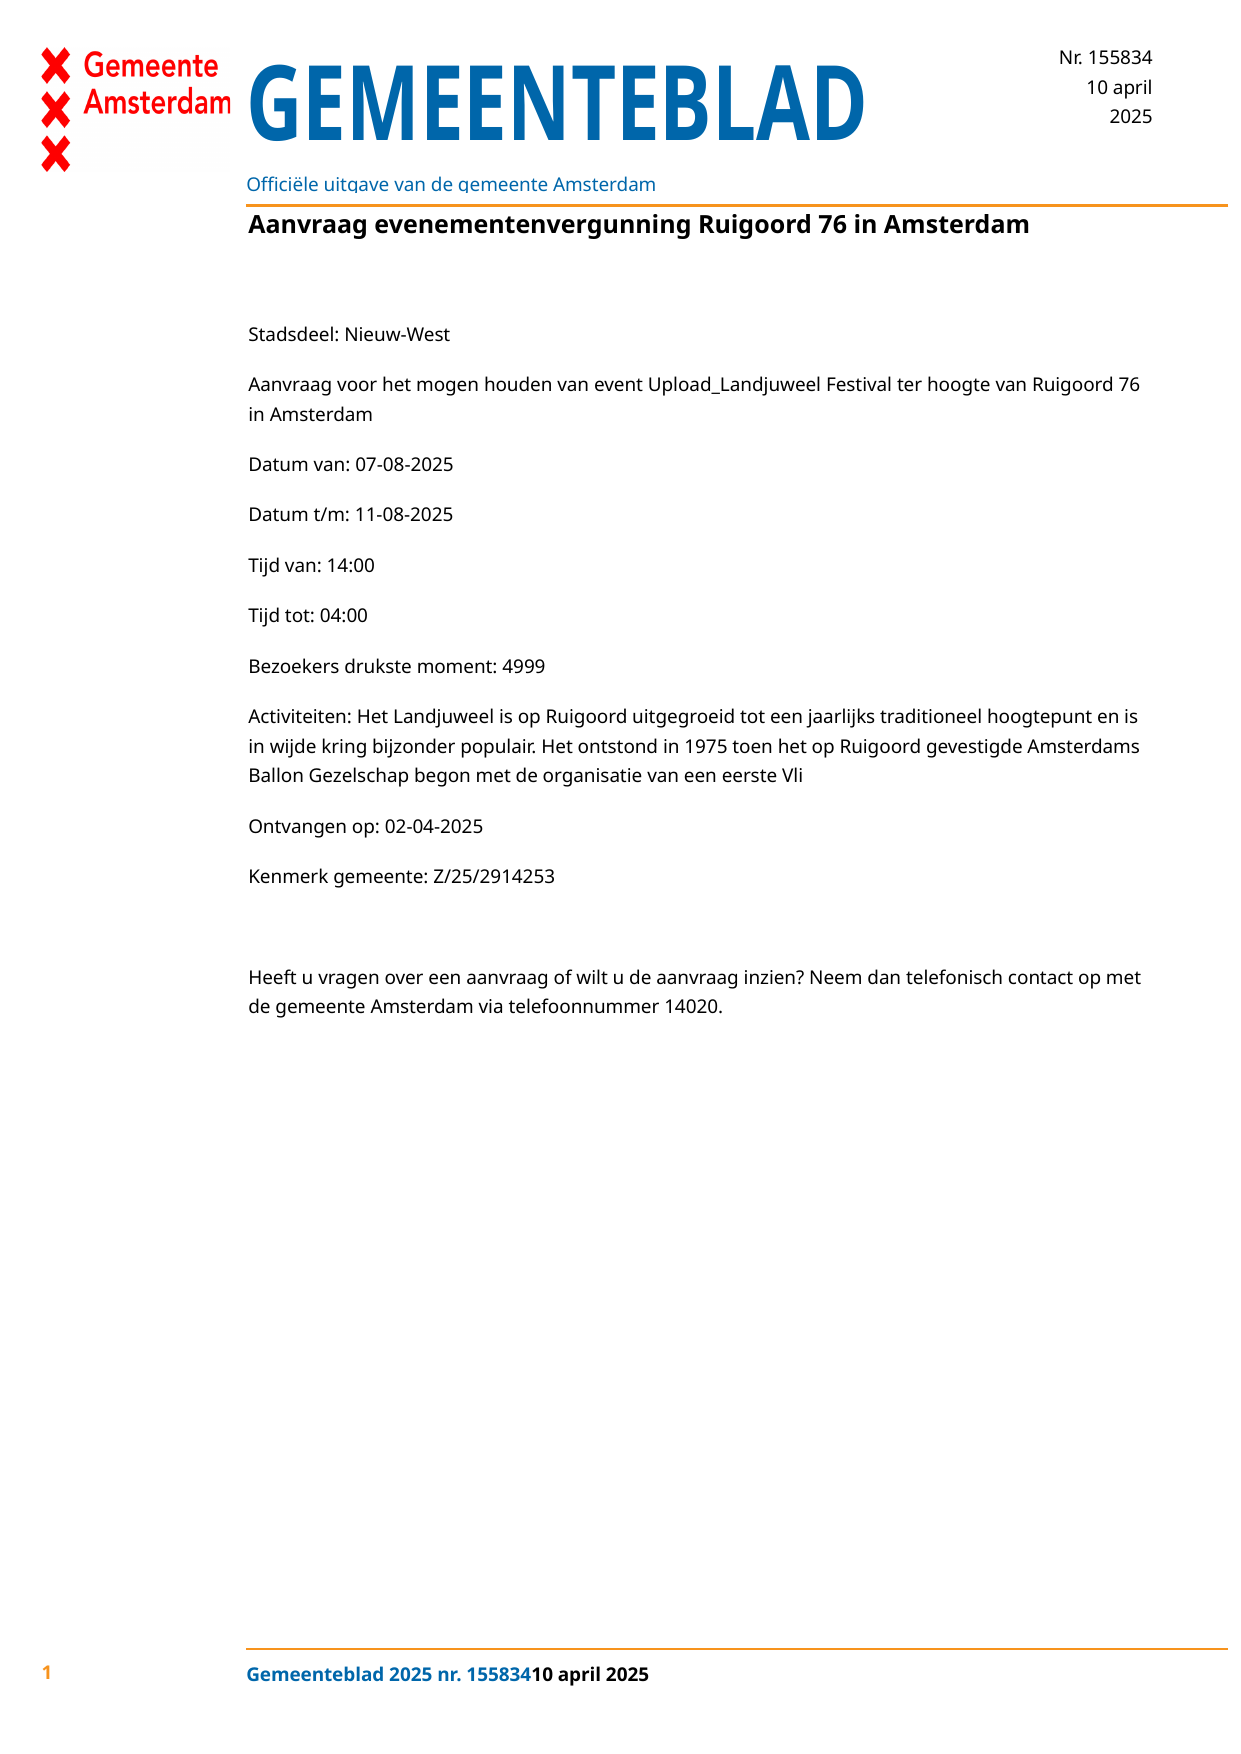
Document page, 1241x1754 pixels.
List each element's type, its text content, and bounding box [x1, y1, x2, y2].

text Tijd van: 14:00 [248, 552, 1152, 578]
text Aanvraag voor het mogen houden van event Upload_Landjuweel Festival ter hoogte van Ruigoord 76 in Amsterdam [248, 371, 1152, 426]
text Activiteiten: Het Landjuweel is op Ruigoord uitgegroeid tot een jaarlijks traditioneel hoogtepunt en is in wijde kring bijzonder populair. Het ontstond in 1975 toen het op Ruigoord gevestigde Amsterdams Ballon Gezelschap begon met de organisatie van een eerste Vli [248, 703, 1152, 788]
text Kenmerk gemeente: Z/25/2914253 [248, 863, 1152, 889]
text Datum t/m: 11-08-2025 [248, 502, 1152, 527]
picture [41, 47, 231, 172]
text Heeft u vragen over een aanvraag of wilt u de aanvraag inzien? Neem dan telefonisch contact op met de gemeente Amsterdam via telefoonnummer 14020. [248, 964, 1152, 1019]
text Ontvangen op: 02-04-2025 [248, 813, 1152, 838]
text Aanvraag evenementenvergunning Ruigoord 76 in Amsterdam [248, 207, 1152, 241]
text Datum van: 07-08-2025 [248, 451, 1152, 477]
text Bezoekers drukste moment: 4999 [248, 653, 1152, 678]
text Stadsdeel: Nieuw-West [248, 321, 1152, 346]
text Tijd tot: 04:00 [248, 602, 1152, 628]
